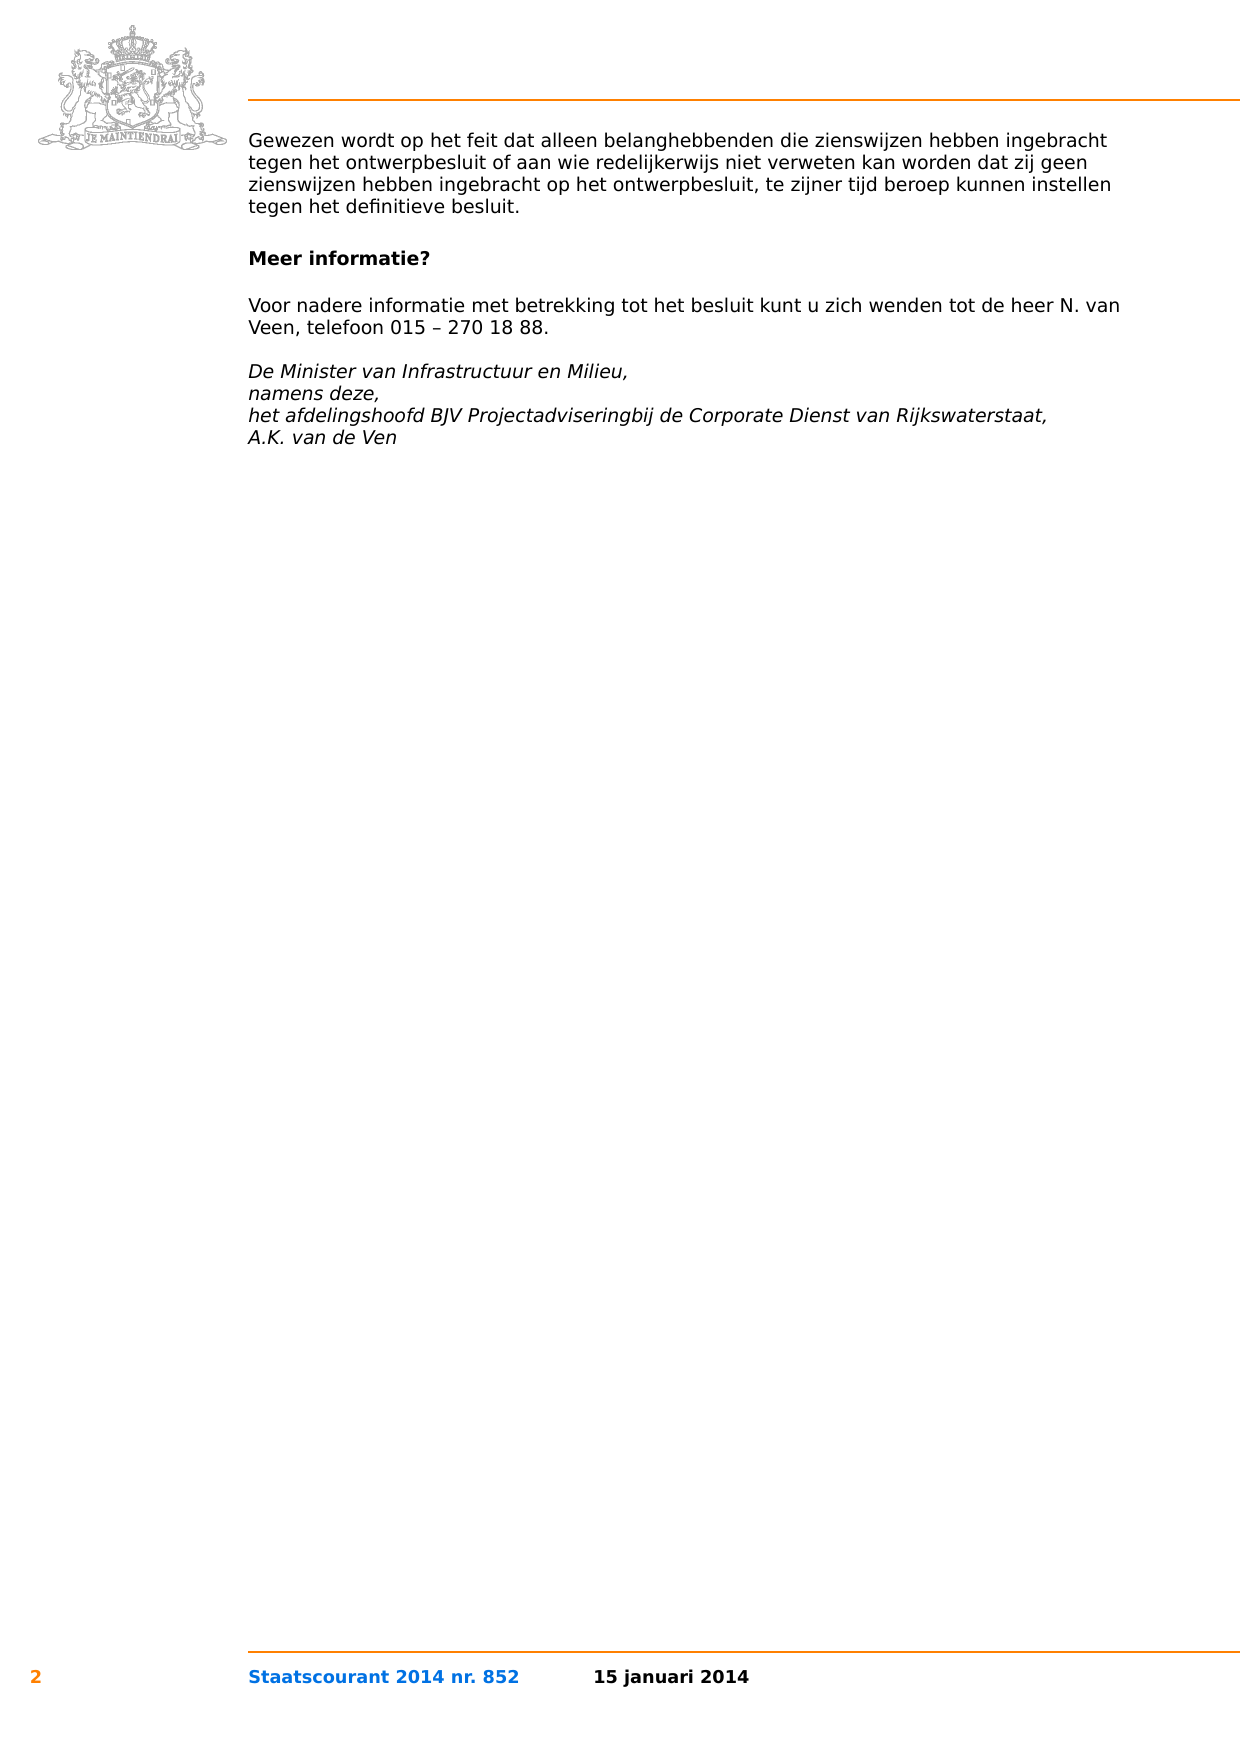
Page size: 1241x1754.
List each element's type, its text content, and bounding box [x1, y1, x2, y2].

text Voor nadere informatie met betrekking tot het besluit kunt u zich wenden tot de heer N. van Veen, telefoon 015 – 270 18 88. [248, 295, 1163, 339]
text De Minister van Infrastructuur en Milieu, namens deze, het afdelingshoofd BJV Projectadviseringbij de Corporate Dienst van Rijkswaterstaat, A.K. van de Ven [248, 361, 1163, 448]
subtitle Meer informatie? [248, 248, 1163, 270]
text Gewezen wordt op het feit dat alleen belanghebbenden die zienswijzen hebben ingebracht tegen het ontwerpbesluit of aan wie redelijkerwijs niet verweten kan worden dat zij geen zienswijzen hebben ingebracht op het ontwerpbesluit, te zijner tijd beroep kunnen instellen tegen het definitieve besluit. [248, 130, 1163, 218]
picture [38, 25, 227, 150]
